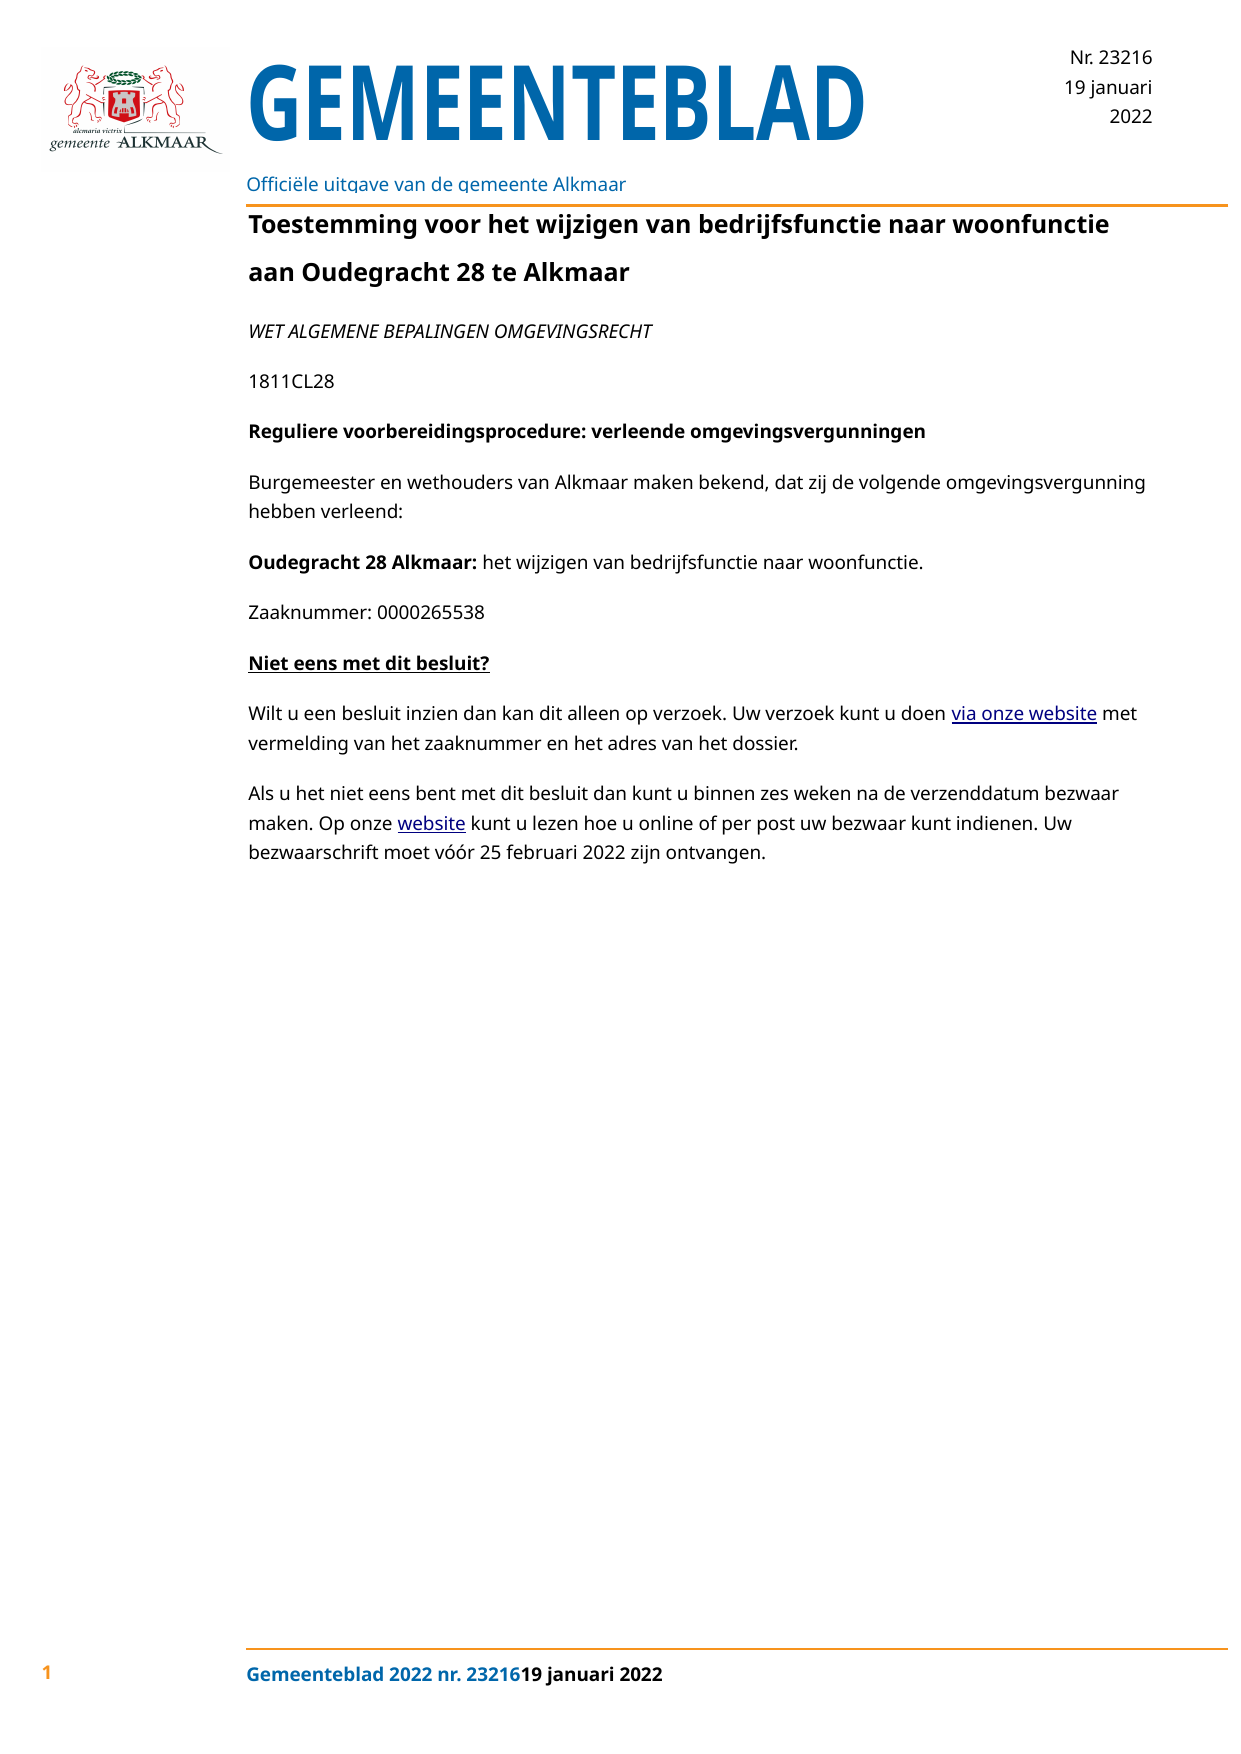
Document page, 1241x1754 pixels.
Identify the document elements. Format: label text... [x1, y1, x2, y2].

text Burgemeester en wethouders van Alkmaar maken bekend, dat zij de volgende omgevingsvergunning hebben verleend: [248, 469, 1152, 524]
text WET ALGEMENE BEPALINGEN OMGEVINGSRECHT [248, 318, 1152, 344]
picture [41, 47, 231, 172]
text Wilt u een besluit inzien dan kan dit alleen op verzoek. Uw verzoek kunt u doen via onze website met vermelding van het zaaknummer en het adres van het dossier. [248, 700, 1152, 756]
text Reguliere voorbereidingsprocedure: verleende omgevingsvergunningen [248, 419, 1152, 444]
text Zaaknummer: 0000265538 [248, 599, 1152, 625]
text Toestemming voor het wijzigen van bedrijfsfunctie naar woonfunctie aan Oudegracht 28 te Alkmaar [248, 207, 1152, 288]
text Als u het niet eens bent met dit besluit dan kunt u binnen zes weken na de verzenddatum bezwaar maken. Op onze website kunt u lezen hoe u online of per post uw bezwaar kunt indienen. Uw bezwaarschrift moet vóór 25 februari 2022 zijn ontvangen. [248, 780, 1152, 865]
text Niet eens met dit besluit? [248, 650, 1152, 676]
text 1811CL28 [248, 368, 1152, 394]
text Oudegracht 28 Alkmaar: het wijzigen van bedrijfsfunctie naar woonfunctie. [248, 549, 1152, 575]
